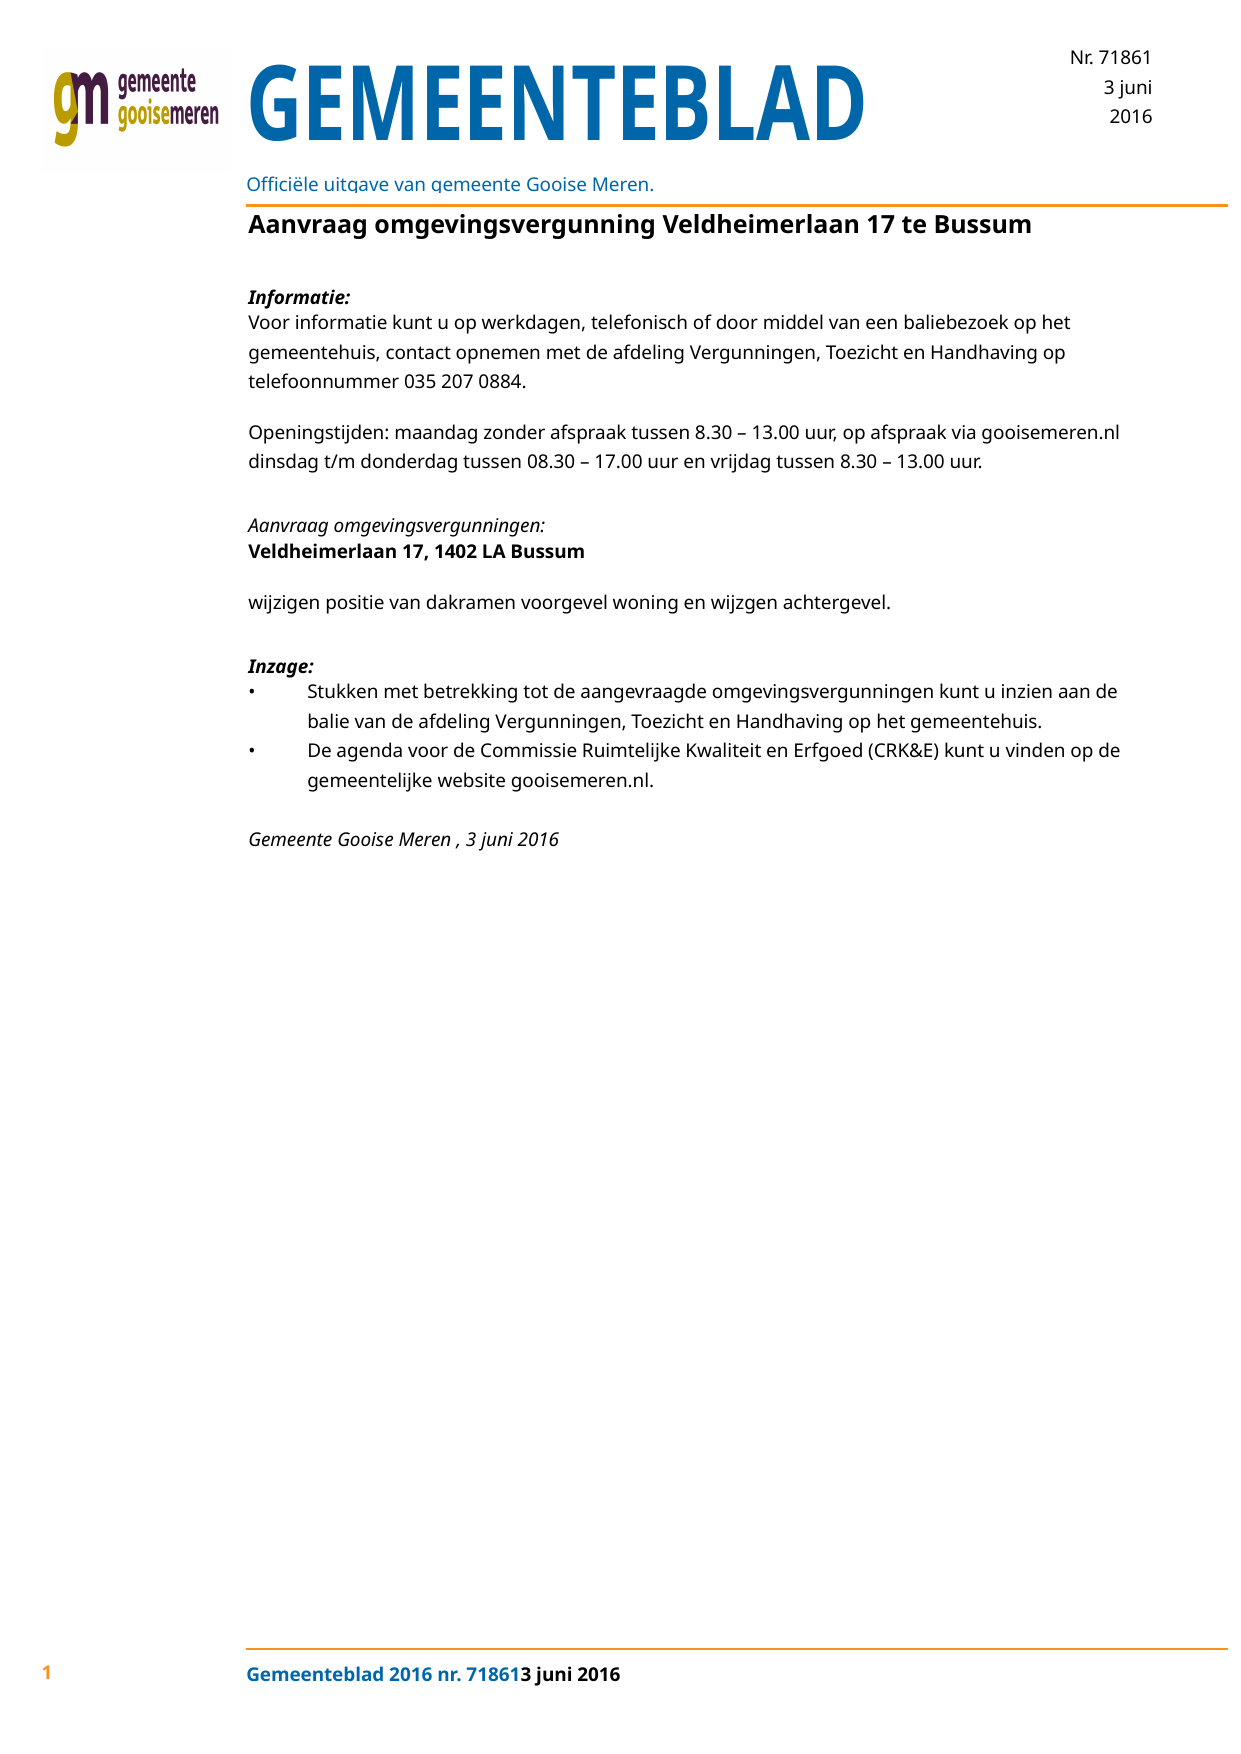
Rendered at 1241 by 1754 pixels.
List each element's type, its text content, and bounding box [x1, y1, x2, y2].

list Stukken met betrekking tot de aangevraagde omgevingsvergunningen kunt u inzien aan de balie van de afdeling Vergunningen, Toezicht en Handhaving op het gemeentehuis. [248, 678, 1152, 734]
picture [41, 47, 231, 172]
text Inzage: [248, 653, 1152, 678]
text Openingstijden: maandag zonder afspraak tussen 8.30 – 13.00 uur, op afspraak via gooisemeren.nl dinsdag t/m donderdag tussen 08.30 – 17.00 uur en vrijdag tussen 8.30 – 13.00 uur. [248, 419, 1152, 474]
text Gemeente Gooise Meren , 3 juni 2016 [248, 826, 1152, 852]
text Aanvraag omgevingsvergunningen: [248, 513, 1152, 538]
list De agenda voor de Commissie Ruimtelijke Kwaliteit en Erfgoed (CRK&E) kunt u vinden op de gemeentelijke website gooisemeren.nl. [248, 738, 1152, 793]
text Voor informatie kunt u op werkdagen, telefonisch of door middel van een baliebezoek op het gemeentehuis, contact opnemen met de afdeling Vergunningen, Toezicht en Handhaving op telefoonnummer 035 207 0884. [248, 309, 1152, 394]
text Aanvraag omgevingsvergunning Veldheimerlaan 17 te Bussum [248, 207, 1152, 241]
text Veldheimerlaan 17, 1402 LA Bussum [248, 538, 1152, 564]
text wijzigen positie van dakramen voorgevel woning en wijzgen achtergevel. [248, 589, 1152, 614]
text Informatie: [248, 284, 1152, 309]
